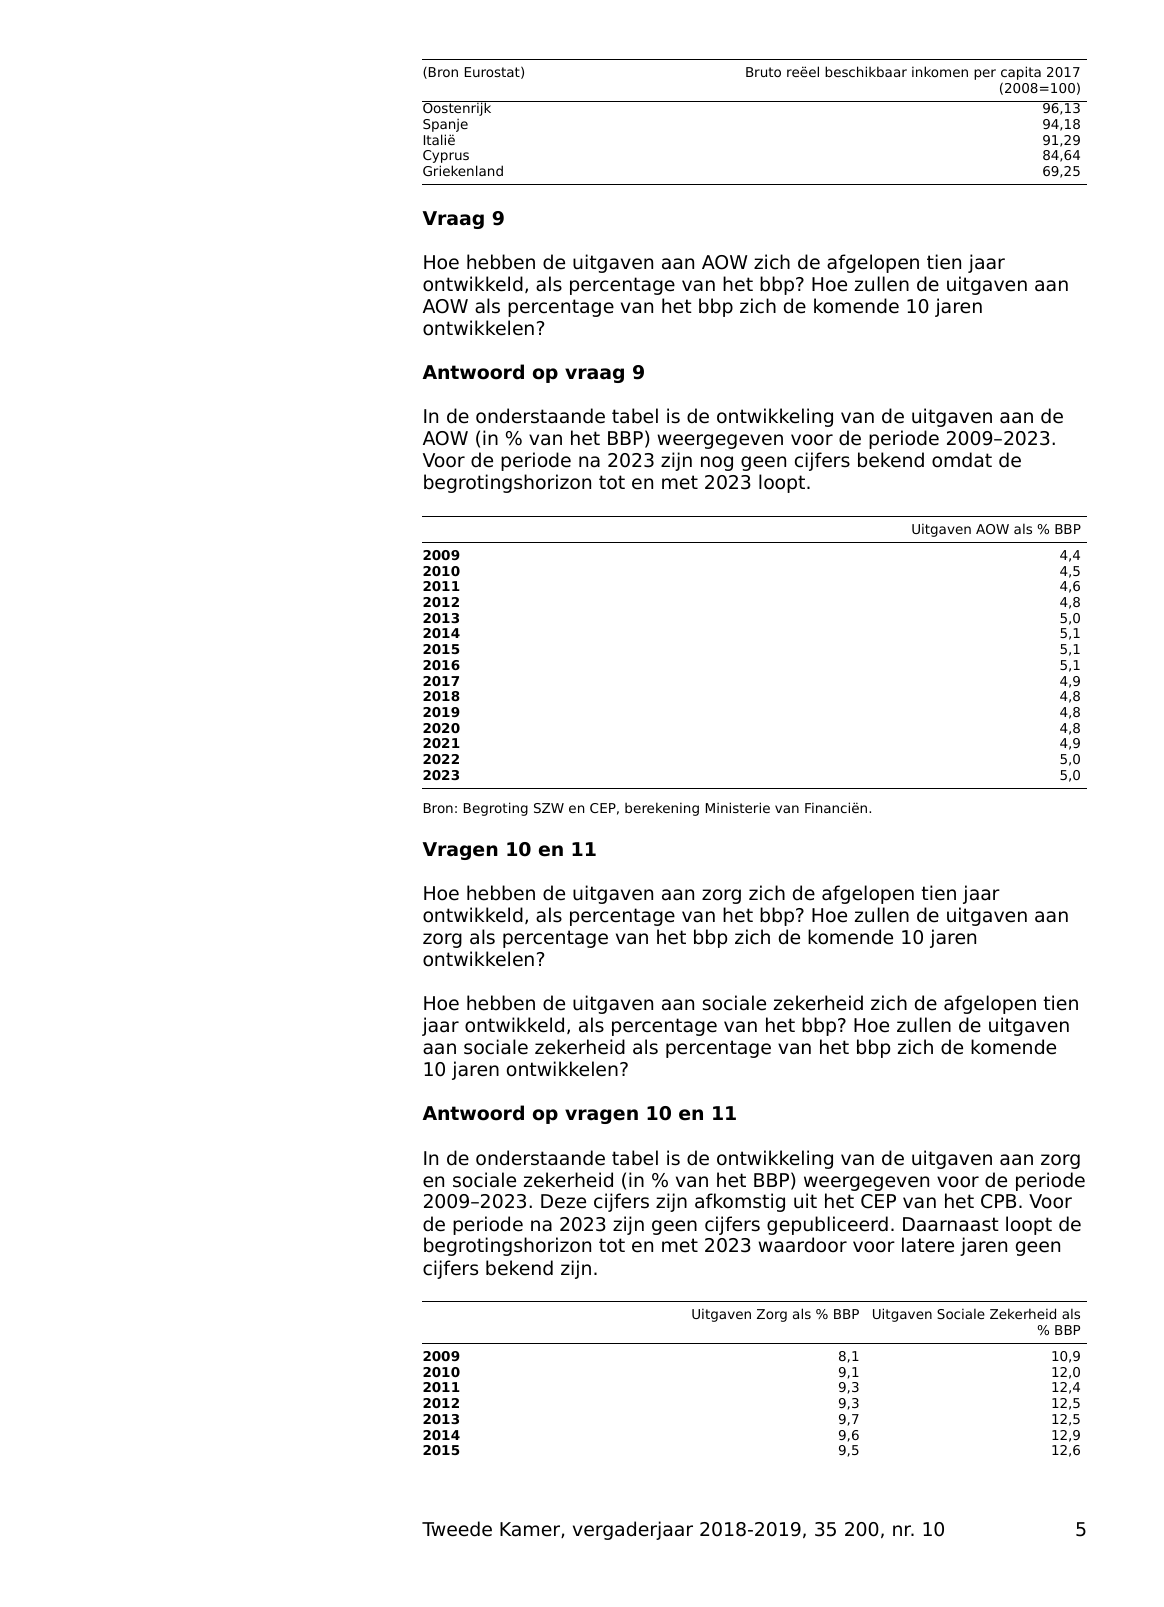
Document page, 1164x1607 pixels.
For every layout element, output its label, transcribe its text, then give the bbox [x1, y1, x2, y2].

table_cell 2010 [422, 563, 622, 579]
table_cell 4,8 [622, 595, 1087, 611]
subtitle Antwoord op vragen 10 en 11 [422, 1103, 1087, 1125]
table_cell 2016 [422, 658, 622, 673]
table_cell 9,3 [644, 1380, 865, 1396]
table_cell Spanje [422, 117, 722, 132]
table_cell 4,6 [622, 579, 1087, 595]
table_cell 2017 [422, 674, 622, 689]
table_cell 2009 [422, 543, 622, 563]
table_cell 12,5 [865, 1396, 1087, 1412]
table_cell 2014 [422, 626, 622, 642]
table_cell 69,25 [723, 164, 1087, 184]
text Hoe hebben de uitgaven aan zorg zich de afgelopen tien jaar ontwikkeld, als percentage van het bbp? Hoe zullen de uitgaven aan zorg als percentage van het bbp zich de komende 10 jaren ontwikkelen? [422, 883, 1087, 971]
table_cell 2013 [422, 1412, 644, 1427]
table_cell 9,1 [644, 1365, 865, 1380]
subtitle Vragen 10 en 11 [422, 839, 1087, 861]
table_header Uitgaven AOW als % BBP [622, 517, 1087, 542]
table_cell 12,9 [865, 1428, 1087, 1443]
text Hoe hebben de uitgaven aan AOW zich de afgelopen tien jaar ontwikkeld, als percentage van het bbp? Hoe zullen de uitgaven aan AOW als percentage van het bbp zich de komende 10 jaren ontwikkelen? [422, 252, 1087, 339]
subtitle Vraag 9 [422, 207, 1087, 229]
table_cell 96,13 [723, 102, 1087, 117]
table_cell Oostenrijk [422, 102, 722, 117]
table_cell 2020 [422, 721, 622, 736]
table_cell 12,6 [865, 1443, 1087, 1459]
table_cell 9,5 [644, 1443, 865, 1459]
table_header [422, 517, 622, 542]
table_cell 2012 [422, 595, 622, 611]
table_cell 12,0 [865, 1365, 1087, 1380]
table_cell 2011 [422, 1380, 644, 1396]
table_cell 9,6 [644, 1428, 865, 1443]
table_cell 9,3 [644, 1396, 865, 1412]
table_header Uitgaven Sociale Zekerheid als % BBP [865, 1302, 1087, 1343]
table_cell 8,1 [644, 1344, 865, 1364]
table_cell 5,0 [622, 611, 1087, 626]
table_cell 5,1 [622, 642, 1087, 658]
table_cell 2014 [422, 1428, 644, 1443]
text In de onderstaande tabel is de ontwikkeling van de uitgaven aan de AOW (in % van het BBP) weergegeven voor de periode 2009–2023. Voor de periode na 2023 zijn nog geen cijfers bekend omdat de begrotingshorizon tot en met 2023 loopt. [422, 406, 1087, 494]
table_cell 2015 [422, 1443, 644, 1459]
table_cell 4,4 [622, 543, 1087, 563]
table_cell 4,8 [622, 705, 1087, 721]
table_cell 2015 [422, 642, 622, 658]
table_cell 12,4 [865, 1380, 1087, 1396]
table_cell 4,9 [622, 674, 1087, 689]
table_header [422, 1302, 644, 1343]
table_cell 84,64 [723, 148, 1087, 164]
table_cell 91,29 [723, 133, 1087, 148]
table_cell 2021 [422, 736, 622, 752]
table_cell 94,18 [723, 117, 1087, 132]
table_cell 10,9 [865, 1344, 1087, 1364]
table_header Bruto reëel beschikbaar inkomen per capita 2017 (2008=100) [723, 60, 1087, 101]
text Hoe hebben de uitgaven aan sociale zekerheid zich de afgelopen tien jaar ontwikkeld, als percentage van het bbp? Hoe zullen de uitgaven aan sociale zekerheid als percentage van het bbp zich de komende 10 jaren ontwikkelen? [422, 993, 1087, 1081]
table_cell 4,8 [622, 721, 1087, 736]
table_cell 2013 [422, 611, 622, 626]
table_cell 2018 [422, 689, 622, 705]
table_cell 2022 [422, 752, 622, 768]
subtitle Antwoord op vraag 9 [422, 362, 1087, 384]
text In de onderstaande tabel is de ontwikkeling van de uitgaven aan zorg en sociale zekerheid (in % van het BBP) weergegeven voor de periode 2009–2023. Deze cijfers zijn afkomstig uit het CEP van het CPB. Voor de periode na 2023 zijn geen cijfers gepubliceerd. Daarnaast loopt de begrotingshorizon tot en met 2023 waardoor voor latere jaren geen cijfers bekend zijn. [422, 1147, 1087, 1279]
table_header Uitgaven Zorg als % BBP [644, 1302, 865, 1343]
table_cell 4,9 [622, 736, 1087, 752]
table_cell 5,1 [622, 626, 1087, 642]
table_cell Griekenland [422, 164, 722, 184]
table_cell Bron: Begroting SZW en CEP, berekening Ministerie van Financiën. [422, 789, 1087, 817]
table_cell 5,0 [622, 752, 1087, 768]
table_cell 9,7 [644, 1412, 865, 1427]
table_cell 4,8 [622, 689, 1087, 705]
table_cell 2010 [422, 1365, 644, 1380]
table_cell 2009 [422, 1344, 644, 1364]
table_cell Cyprus [422, 148, 722, 164]
table_header (Bron Eurostat) [422, 60, 722, 101]
table_cell 5,1 [622, 658, 1087, 673]
table_cell Italië [422, 133, 722, 148]
table_cell 5,0 [622, 768, 1087, 788]
table_cell 2023 [422, 768, 622, 788]
table_cell 2019 [422, 705, 622, 721]
table_cell 2011 [422, 579, 622, 595]
table_cell 4,5 [622, 563, 1087, 579]
table_cell 2012 [422, 1396, 644, 1412]
table_cell 12,5 [865, 1412, 1087, 1427]
